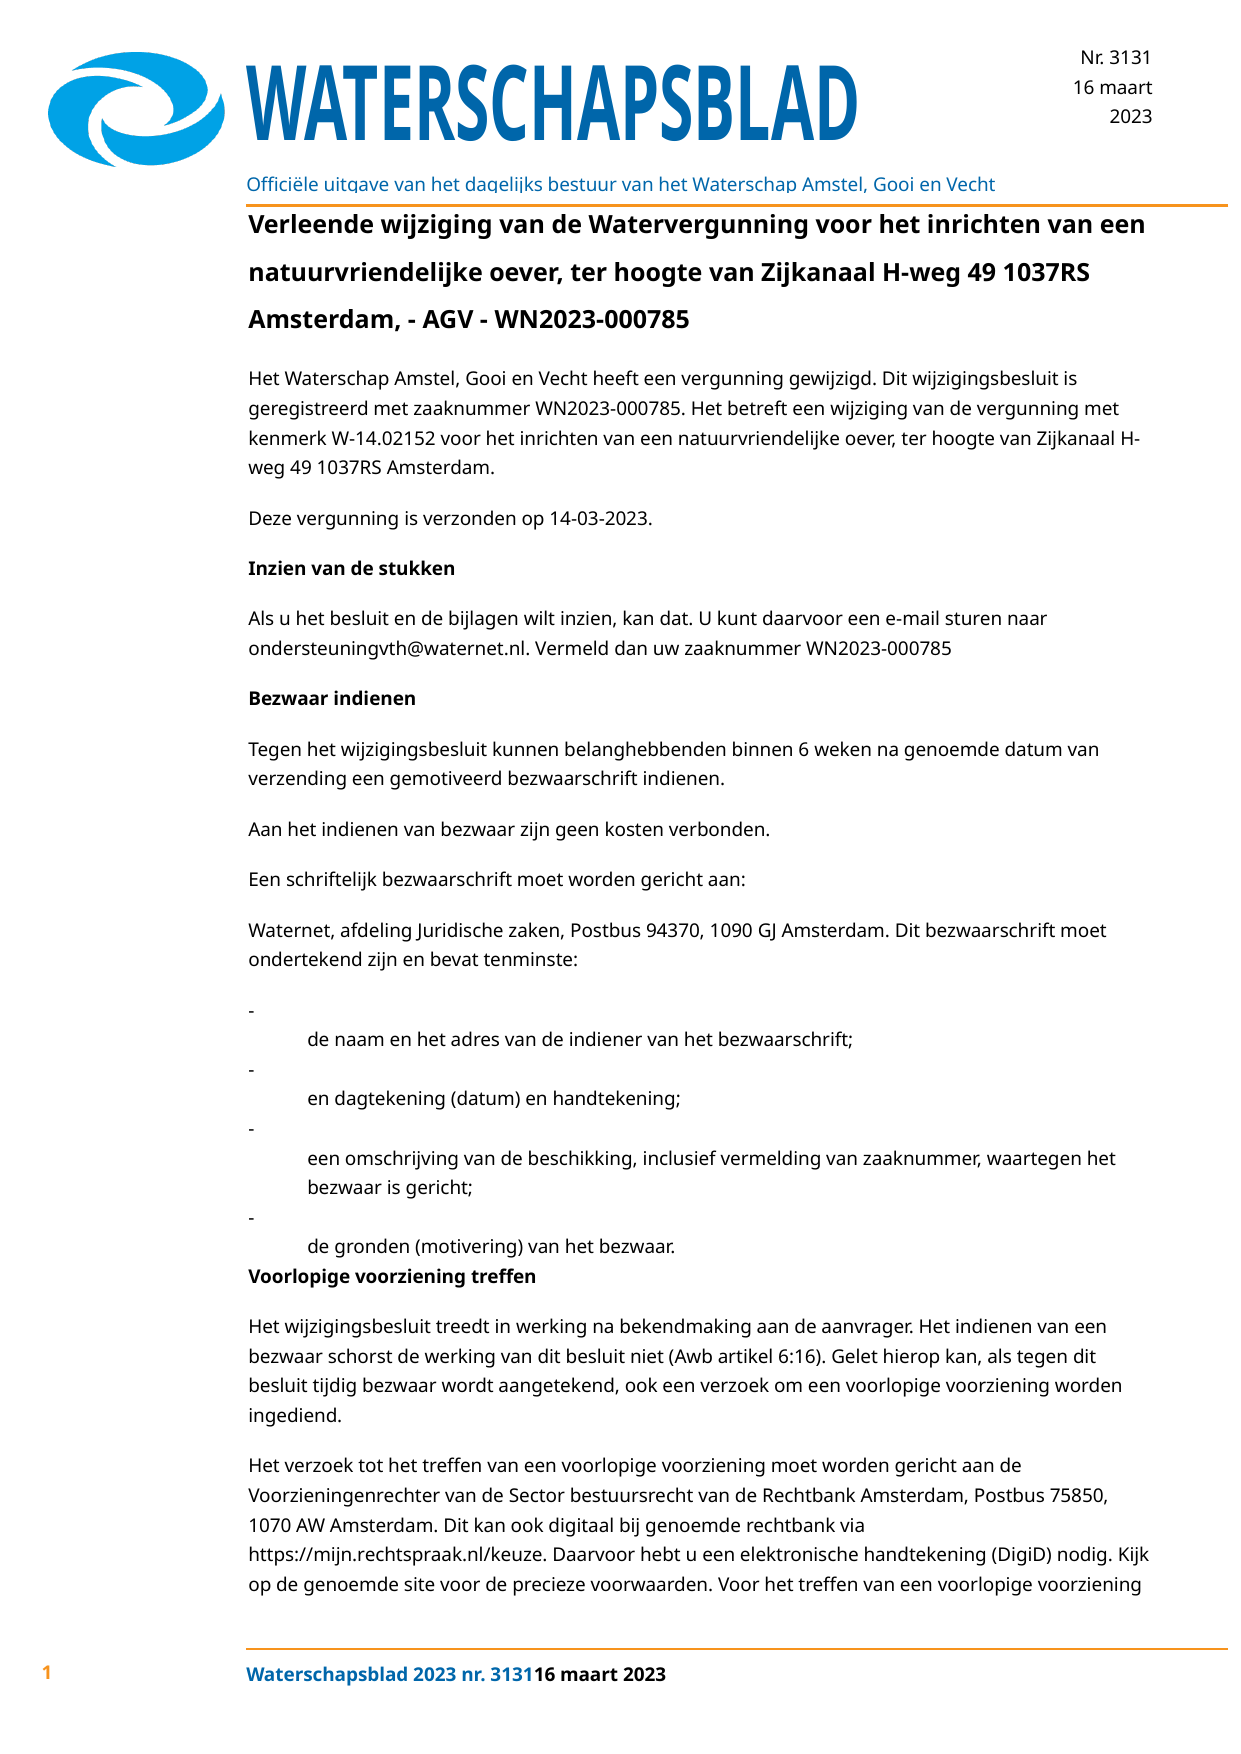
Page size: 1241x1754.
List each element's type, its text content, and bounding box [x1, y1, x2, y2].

text Als u het besluit en de bijlagen wilt inzien, kan dat. U kunt daarvoor een e-mail sturen naar ondersteuningvth@waternet.nl. Vermeld dan uw zaaknummer WN2023-000785 [248, 606, 1152, 661]
text Deze vergunning is verzonden op 14-03-2023. [248, 505, 1152, 530]
text Het verzoek tot het treffen van een voorlopige voorziening moet worden gericht aan de Voorzieningenrechter van de Sector bestuursrecht van de Rechtbank Amsterdam, Postbus 75850, 1070 AW Amsterdam. Dit kan ook digitaal bij genoemde rechtbank via https://mijn.rechtspraak.nl/keuze. Daarvoor hebt u een elektronische handtekening (DigiD) nodig. Kijk op de genoemde site voor de precieze voorwaarden. Voor het treffen van een voorlopige voorziening [248, 1453, 1152, 1597]
text Aan het indienen van bezwaar zijn geen kosten verbonden. [248, 816, 1152, 842]
list de gronden (motivering) van het bezwaar. [248, 1233, 1152, 1259]
list de naam en het adres van de indiener van het bezwaarschrift; [248, 1026, 1152, 1052]
picture [41, 47, 231, 172]
list een omschrijving van de beschikking, inclusief vermelding van zaaknummer, waartegen het bezwaar is gericht; [248, 1145, 1152, 1200]
text Tegen het wijzigingsbesluit kunnen belanghebbenden binnen 6 weken na genoemde datum van verzending een gemotiveerd bezwaarschrift indienen. [248, 736, 1152, 791]
text Bezwaar indienen [248, 686, 1152, 711]
text Het wijzigingsbesluit treedt in werking na bekendmaking aan de aanvrager. Het indienen van een bezwaar schorst de werking van dit besluit niet (Awb artikel 6:16). Gelet hierop kan, als tegen dit besluit tijdig bezwaar wordt aangetekend, ook een verzoek om een voorlopige voorziening worden ingediend. [248, 1313, 1152, 1428]
text Verleende wijziging van de Watervergunning voor het inrichten van een natuurvriendelijke oever, ter hoogte van Zijkanaal H-weg 49 1037RS Amsterdam, - AGV - WN2023-000785 [248, 207, 1152, 336]
list en dagtekening (datum) en handtekening; [248, 1086, 1152, 1111]
text Waternet, afdeling Juridische zaken, Postbus 94370, 1090 GJ Amsterdam. Dit bezwaarschrift moet ondertekend zijn en bevat tenminste: [248, 917, 1152, 972]
text Een schriftelijk bezwaarschrift moet worden gericht aan: [248, 866, 1152, 892]
text Het Waterschap Amstel, Gooi en Vecht heeft een vergunning gewijzigd. Dit wijzigingsbesluit is geregistreerd met zaaknummer WN2023-000785. Het betreft een wijziging van de vergunning met kenmerk W-14.02152 voor het inrichten van een natuurvriendelijke oever, ter hoogte van Zijkanaal H-weg 49 1037RS Amsterdam. [248, 366, 1152, 480]
text Inzien van de stukken [248, 555, 1152, 581]
text Voorlopige voorziening treffen [248, 1263, 1152, 1289]
